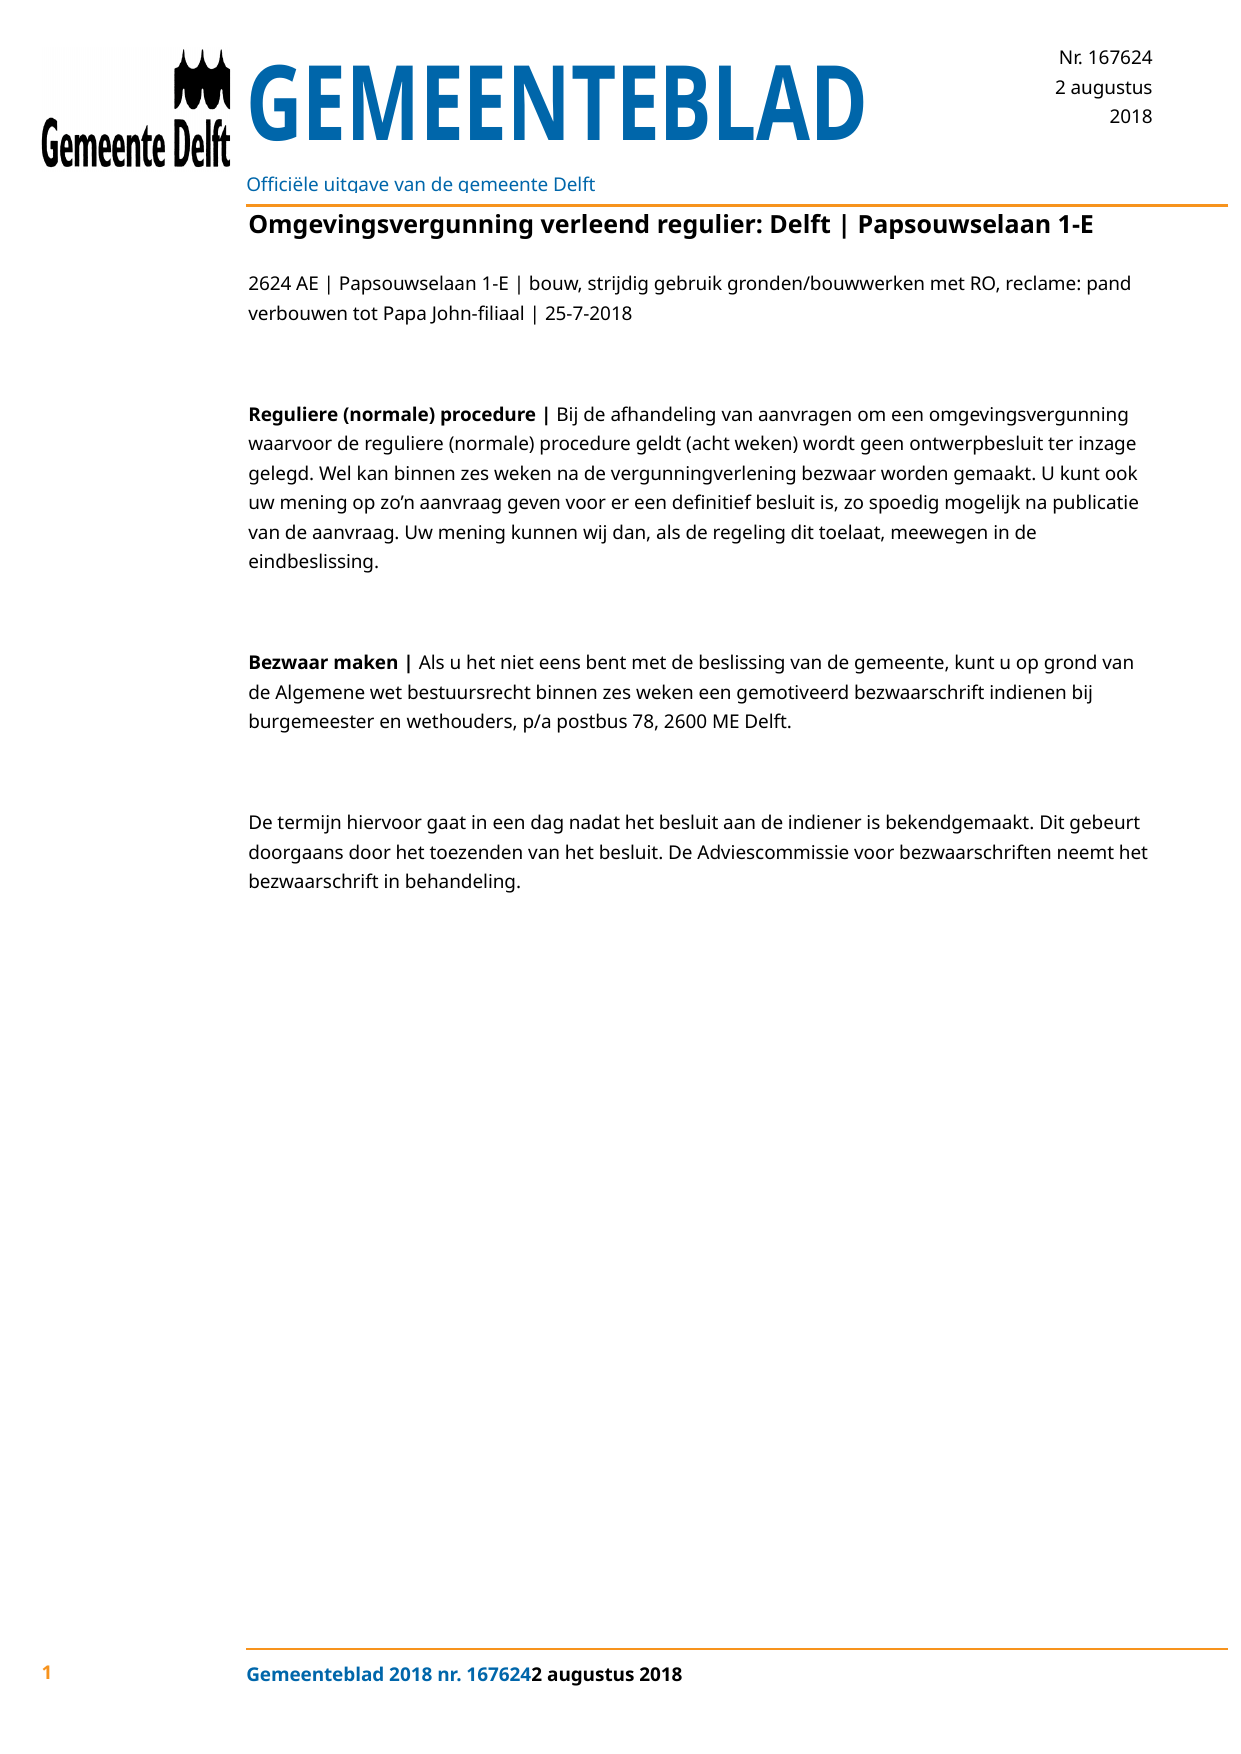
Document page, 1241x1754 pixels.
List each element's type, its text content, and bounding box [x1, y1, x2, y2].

text Bezwaar maken | Als u het niet eens bent met de beslissing van de gemeente, kunt u op grond van de Algemene wet bestuursrecht binnen zes weken een gemotiveerd bezwaarschrift indienen bij burgemeester en wethouders, p/a postbus 78, 2600 ME Delft. [248, 649, 1152, 734]
text Reguliere (normale) procedure | Bij de afhandeling van aanvragen om een omgevingsvergunning waarvoor de reguliere (normale) procedure geldt (acht weken) wordt geen ontwerpbesluit ter inzage gelegd. Wel kan binnen zes weken na de vergunningverlening bezwaar worden gemaakt. U kunt ook uw mening op zo’n aanvraag geven voor er een definitief besluit is, zo spoedig mogelijk na publicatie van de aanvraag. Uw mening kunnen wij dan, als de regeling dit toelaat, meewegen in de eindbeslissing. [248, 401, 1152, 574]
text 2624 AE | Papsouwselaan 1-E | bouw, strijdig gebruik gronden/bouwwerken met RO, reclame: pand verbouwen tot Papa John-filiaal | 25-7-2018 [248, 270, 1152, 326]
picture [41, 47, 231, 172]
text De termijn hiervoor gaat in een dag nadat het besluit aan de indiener is bekendgemaakt. Dit gebeurt doorgaans door het toezenden van het besluit. De Adviescommissie voor bezwaarschriften neemt het bezwaarschrift in behandeling. [248, 809, 1152, 894]
text Omgevingsvergunning verleend regulier: Delft | Papsouwselaan 1-E [248, 207, 1152, 241]
